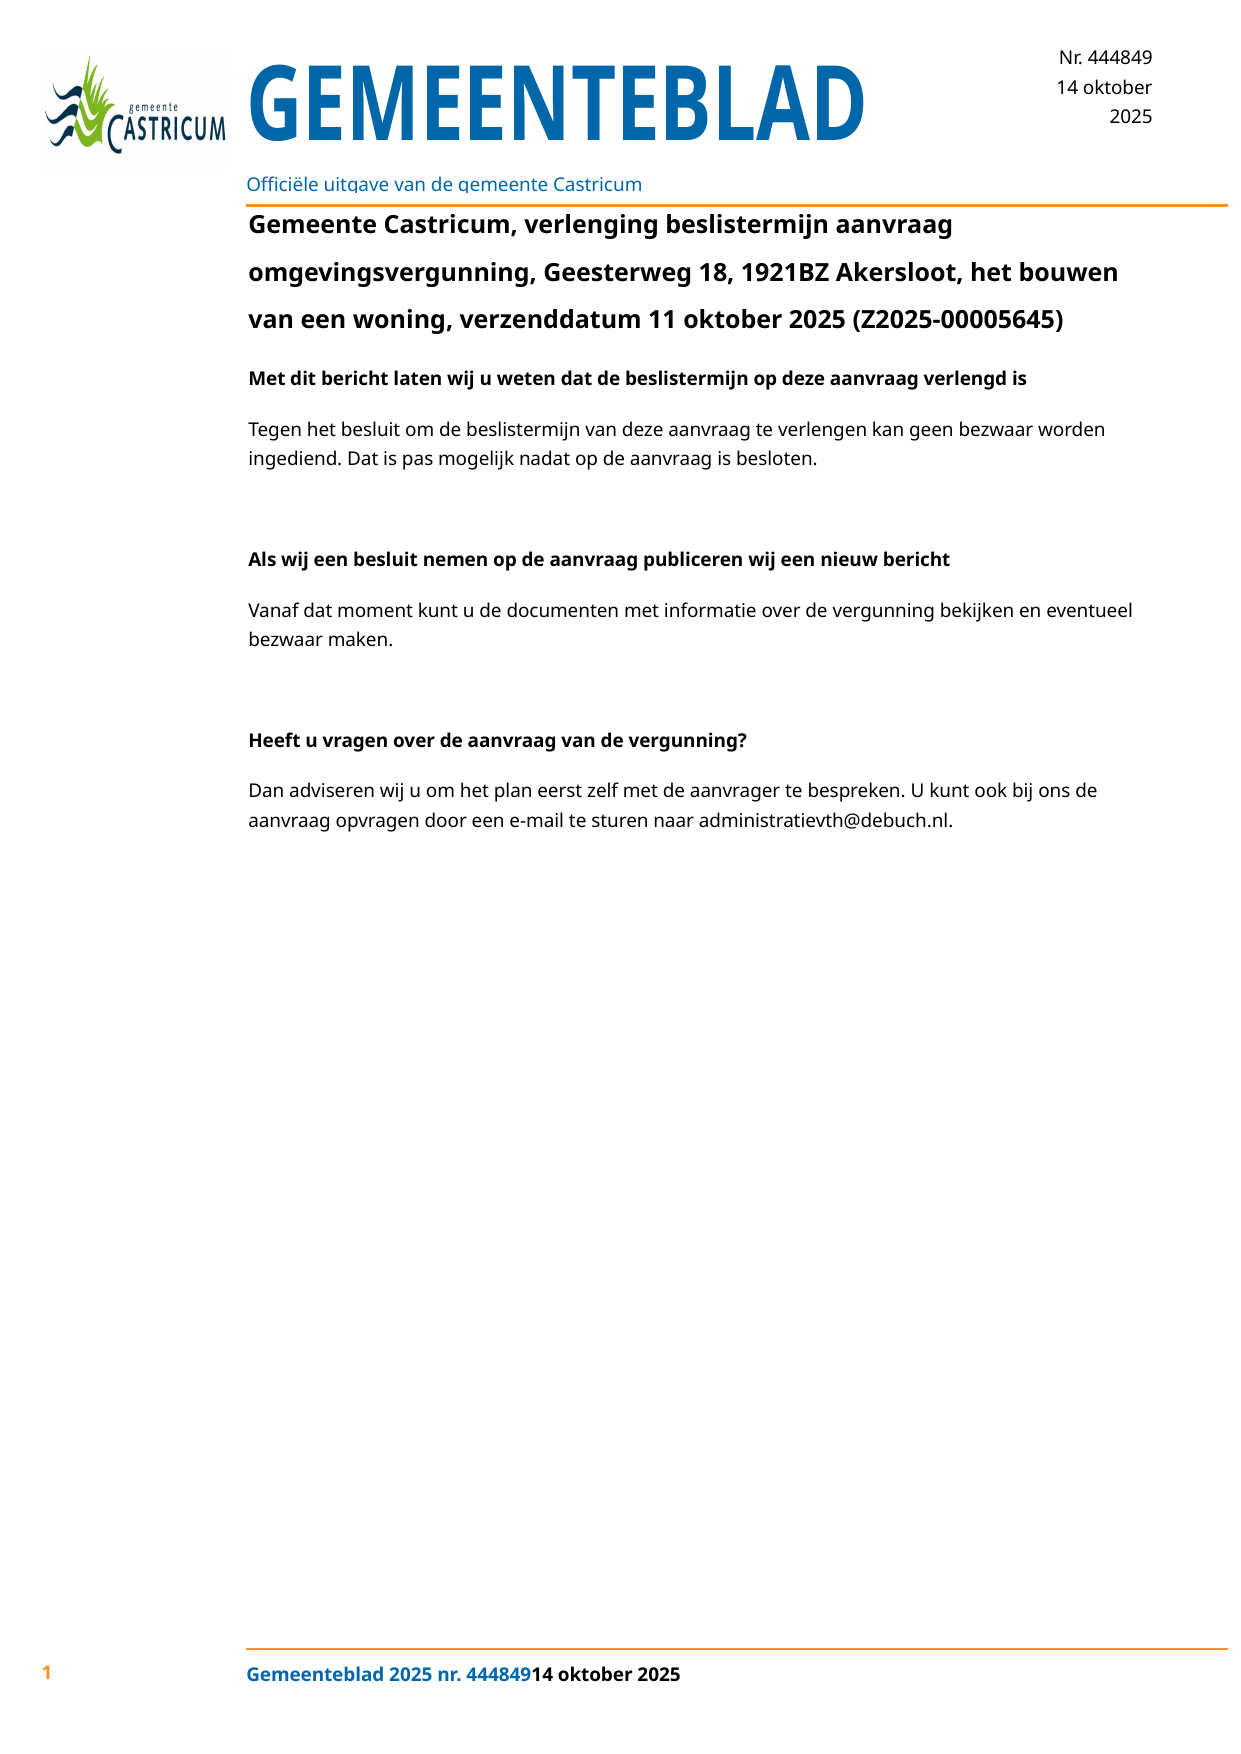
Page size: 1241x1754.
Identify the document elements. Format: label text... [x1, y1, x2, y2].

text Als wij een besluit nemen op de aanvraag publiceren wij een nieuw bericht [248, 546, 1152, 572]
text Dan adviseren wij u om het plan eerst zelf met de aanvrager te bespreken. U kunt ook bij ons de aanvraag opvragen door een e-mail te sturen naar administratievth@debuch.nl. [248, 778, 1152, 833]
text Vanaf dat moment kunt u de documenten met informatie over de vergunning bekijken en eventueel bezwaar maken. [248, 597, 1152, 652]
text Met dit bericht laten wij u weten dat de beslistermijn op deze aanvraag verlengd is [248, 366, 1152, 391]
text Tegen het besluit om de beslistermijn van deze aanvraag te verlengen kan geen bezwaar worden ingediend. Dat is pas mogelijk nadat op de aanvraag is besloten. [248, 416, 1152, 471]
text Heeft u vragen over de aanvraag van de vergunning? [248, 727, 1152, 753]
text Gemeente Castricum, verlenging beslistermijn aanvraag omgevingsvergunning, Geesterweg 18, 1921BZ Akersloot, het bouwen van een woning, verzenddatum 11 oktober 2025 (Z2025-00005645) [248, 207, 1152, 336]
picture [41, 47, 231, 172]
